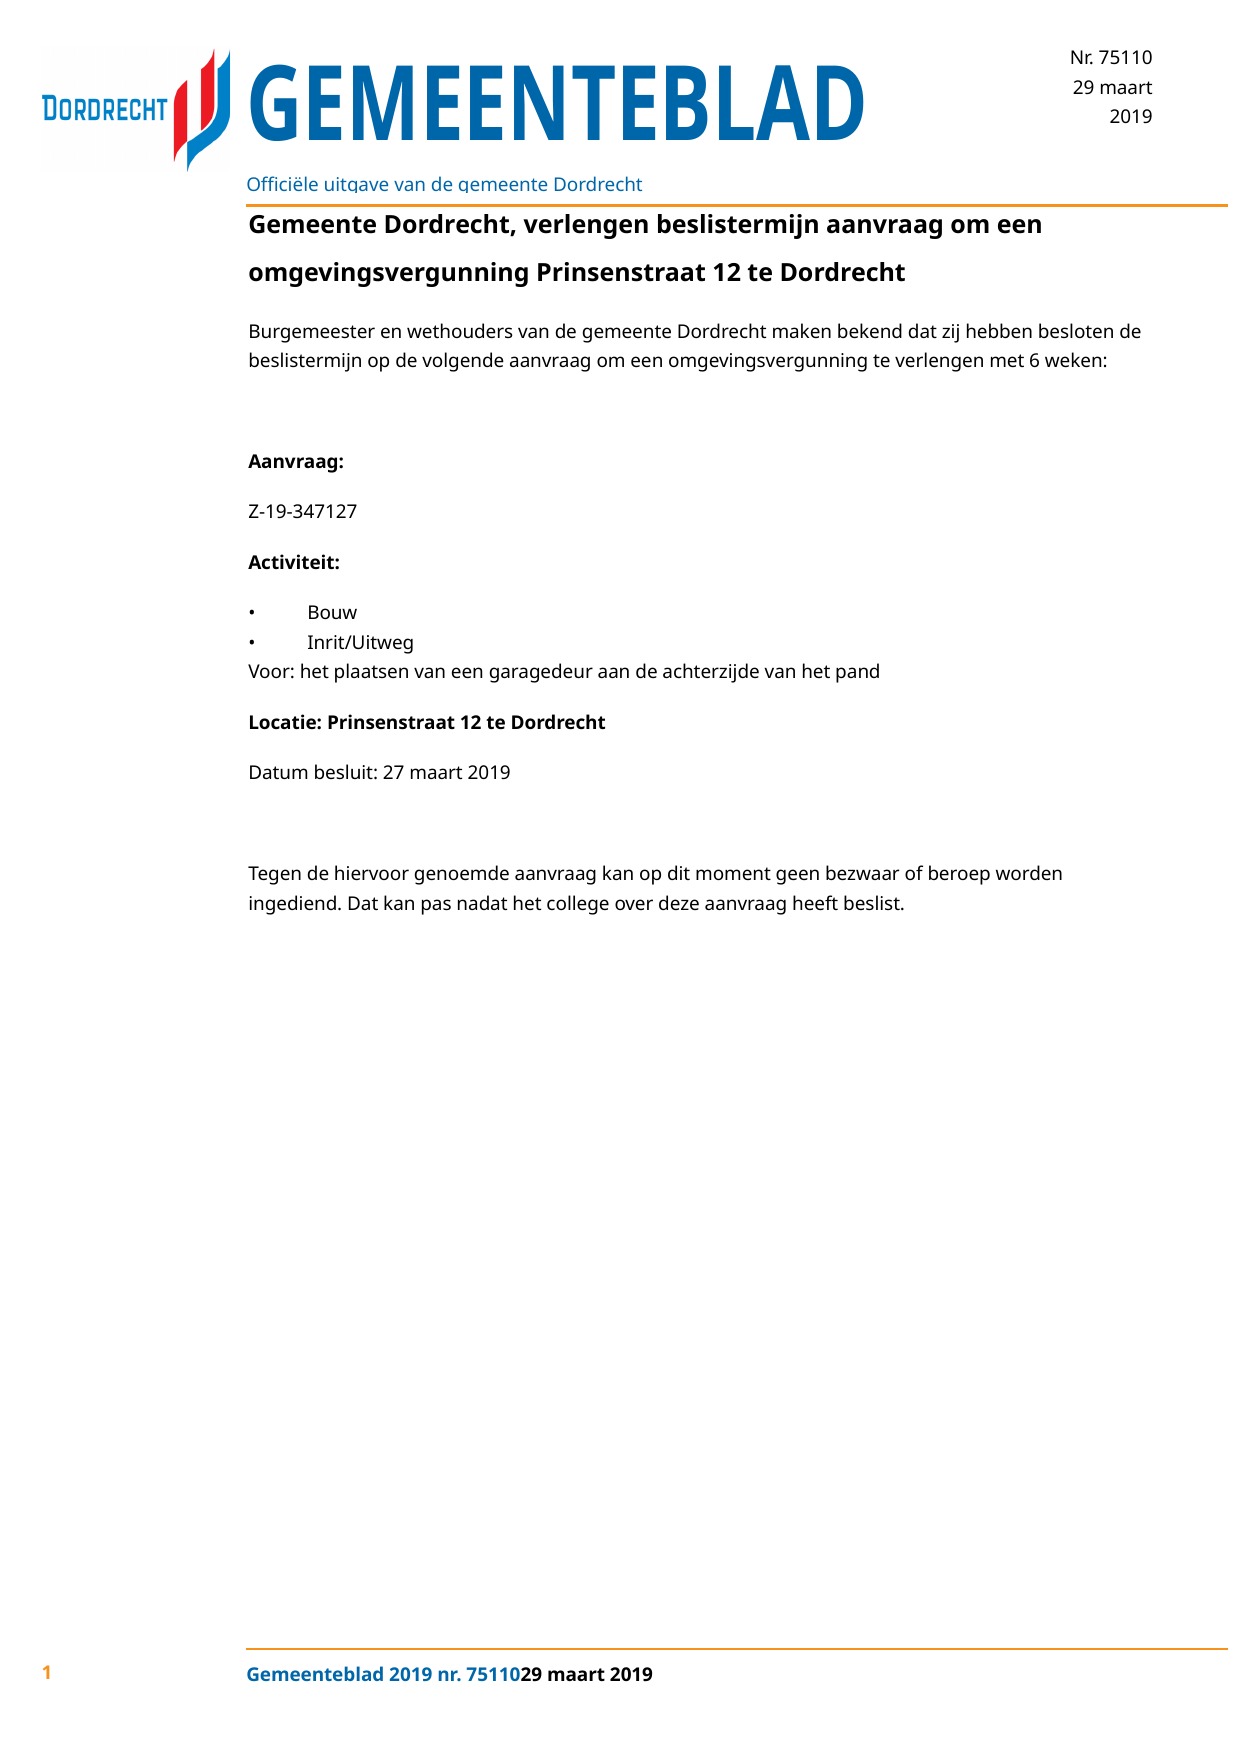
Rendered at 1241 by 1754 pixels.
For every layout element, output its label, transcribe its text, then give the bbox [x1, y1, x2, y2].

text Burgemeester en wethouders van de gemeente Dordrecht maken bekend dat zij hebben besloten de beslistermijn op de volgende aanvraag om een omgevingsvergunning te verlengen met 6 weken: [248, 318, 1152, 373]
picture [41, 47, 231, 172]
text Aanvraag: [248, 448, 1152, 474]
text Gemeente Dordrecht, verlengen beslistermijn aanvraag om een omgevingsvergunning Prinsenstraat 12 te Dordrecht [248, 207, 1152, 288]
text Activiteit: [248, 549, 1152, 575]
text Tegen de hiervoor genoemde aanvraag kan op dit moment geen bezwaar of beroep worden ingediend. Dat kan pas nadat het college over deze aanvraag heeft beslist. [248, 860, 1152, 916]
list Inrit/Uitweg [248, 629, 1152, 655]
text Voor: het plaatsen van een garagedeur aan de achterzijde van het pand [248, 659, 1152, 684]
text Z-19-347127 [248, 499, 1152, 524]
list Bouw [248, 599, 1152, 625]
text Locatie: Prinsenstraat 12 te Dordrecht [248, 709, 1152, 735]
text Datum besluit: 27 maart 2019 [248, 759, 1152, 785]
